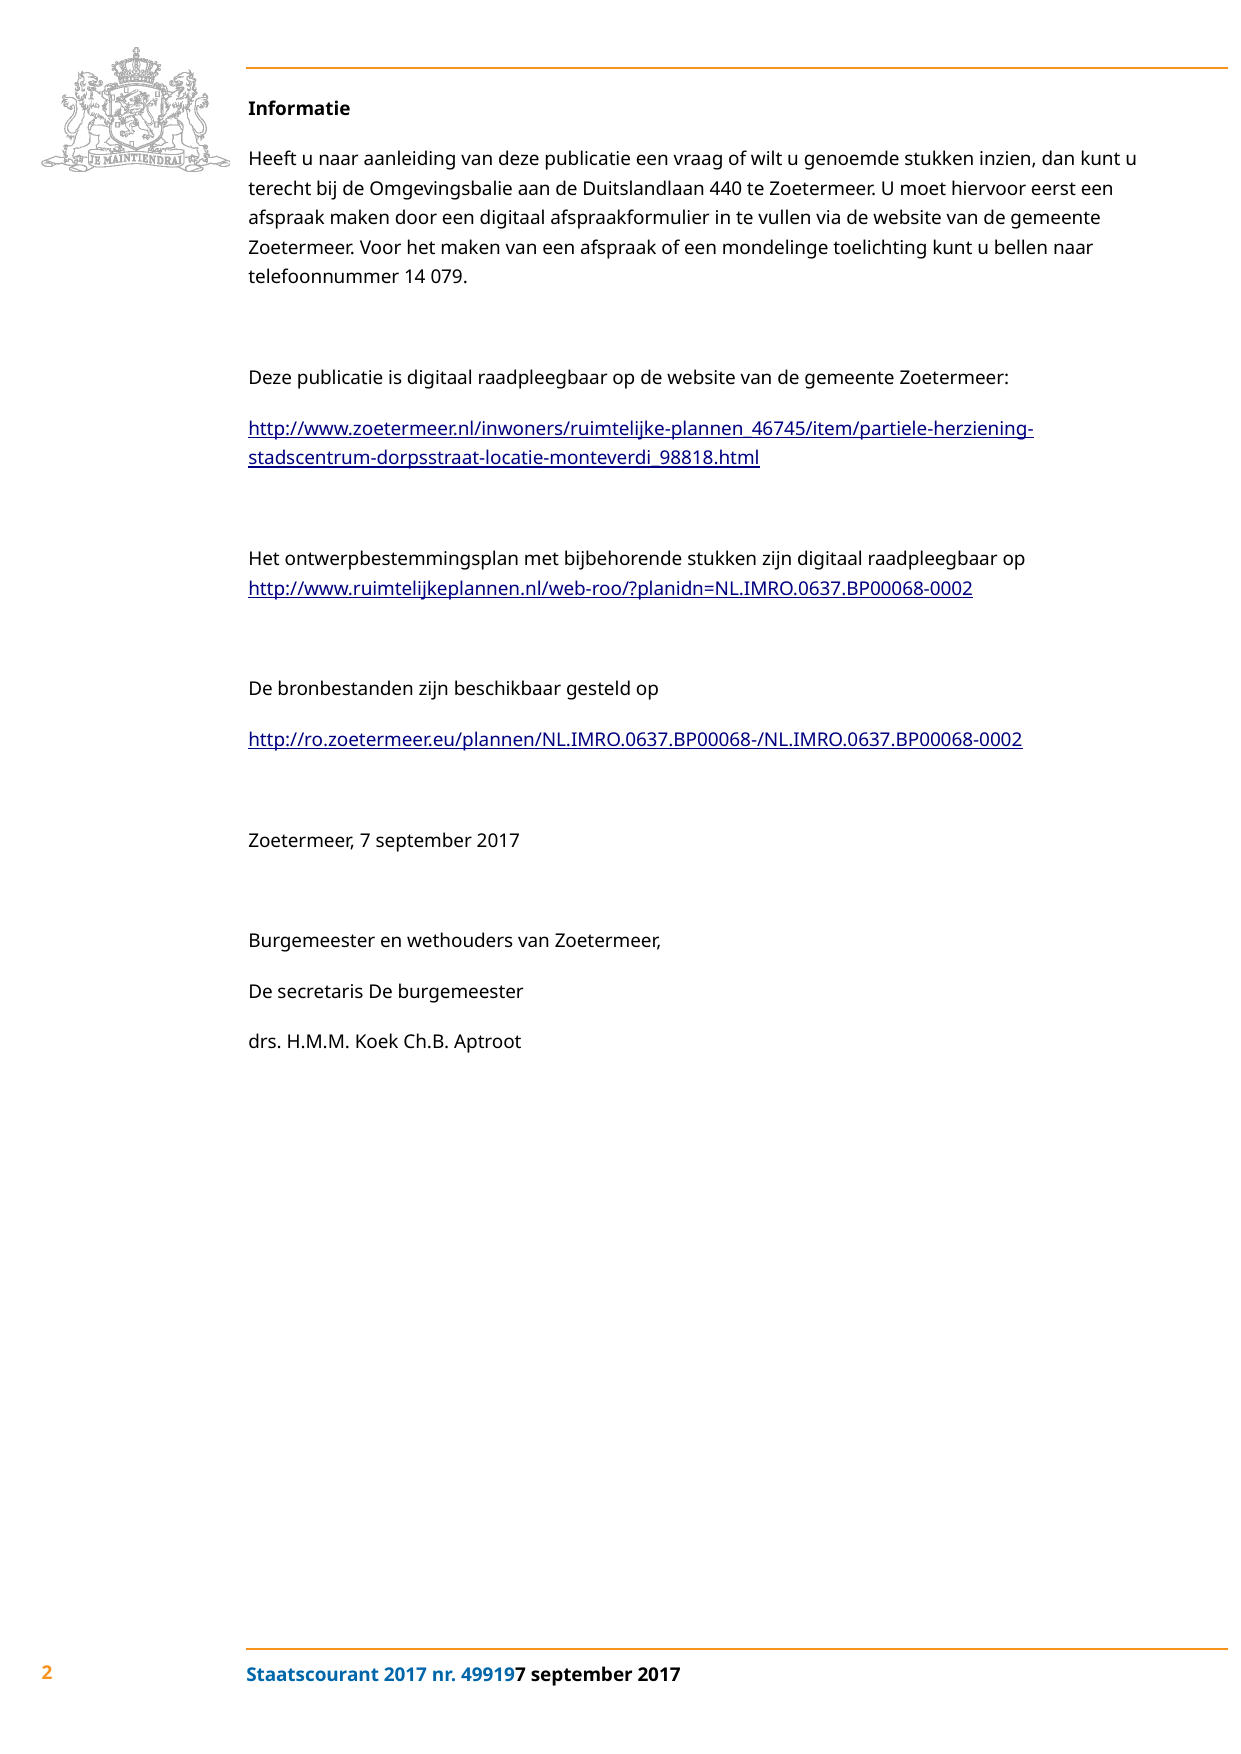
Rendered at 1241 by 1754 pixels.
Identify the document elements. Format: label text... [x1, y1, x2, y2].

text Zoetermeer, 7 september 2017 [248, 827, 1152, 853]
text Informatie [248, 95, 1152, 121]
text Burgemeester en wethouders van Zoetermeer, [248, 928, 1152, 953]
text http://www.zoetermeer.nl/inwoners/ruimtelijke-plannen_46745/item/partiele-herziening-stadscentrum-dorpsstraat-locatie-monteverdi_98818.html [248, 415, 1152, 470]
text http://ro.zoetermeer.eu/plannen/NL.IMRO.0637.BP00068-/NL.IMRO.0637.BP00068-0002 [248, 726, 1152, 752]
text De secretaris De burgemeester [248, 978, 1152, 1004]
text Deze publicatie is digitaal raadpleegbaar op de website van de gemeente Zoetermeer: [248, 364, 1152, 390]
text De bronbestanden zijn beschikbaar gesteld op [248, 676, 1152, 701]
text Het ontwerpbestemmingsplan met bijbehorende stukken zijn digitaal raadpleegbaar op http://www.ruimtelijkeplannen.nl/web-roo/?planidn=NL.IMRO.0637.BP00068-0002 [248, 545, 1152, 601]
picture [41, 47, 231, 172]
text drs. H.M.M. Koek Ch.B. Aptroot [248, 1028, 1152, 1054]
text Heeft u naar aanleiding van deze publicatie een vraag of wilt u genoemde stukken inzien, dan kunt u terecht bij de Omgevingsbalie aan de Duitslandlaan 440 te Zoetermeer. U moet hiervoor eerst een afspraak maken door een digitaal afspraakformulier in te vullen via de website van de gemeente Zoetermeer. Voor het maken van een afspraak of een mondelinge toelichting kunt u bellen naar telefoonnummer 14 079. [248, 145, 1152, 289]
